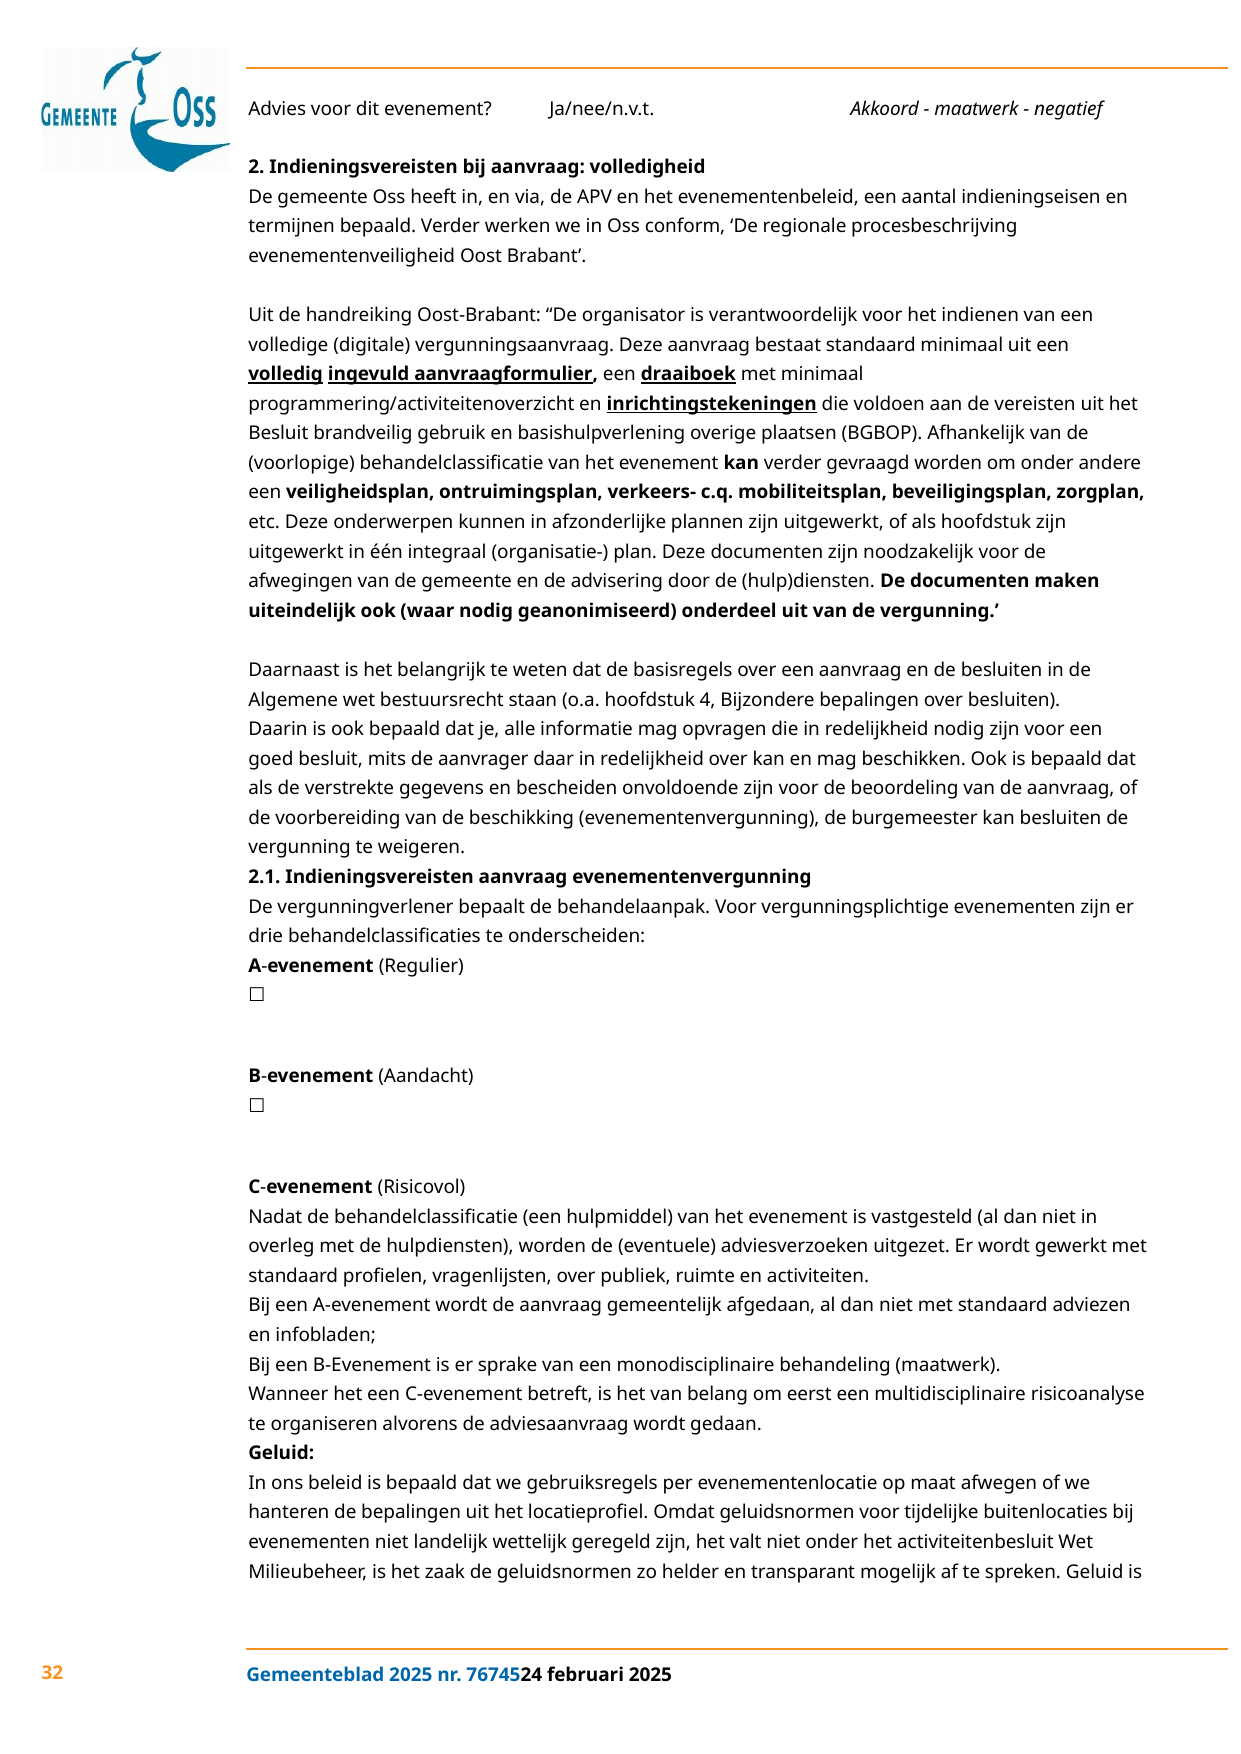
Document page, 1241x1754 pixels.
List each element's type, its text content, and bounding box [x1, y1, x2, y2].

text B-evenement (Aandacht) [248, 1063, 1152, 1088]
text ☐ [248, 982, 1152, 1007]
table_cell Akkoord - maatwerk - negatief [850, 95, 1152, 121]
table_cell Ja/nee/n.v.t. [549, 95, 850, 121]
text A-evenement (Regulier) [248, 952, 1152, 978]
text De vergunningverlener bepaalt de behandelaanpak. Voor vergunningsplichtige evenementen zijn er drie behandelclassificaties te onderscheiden: [248, 893, 1152, 948]
text ☐ [248, 1092, 1152, 1118]
text Daarin is ook bepaald dat je, alle informatie mag opvragen die in redelijkheid nodig zijn voor een goed besluit, mits de aanvrager daar in redelijkheid over kan en mag beschikken. Ook is bepaald dat als de verstrekte gegevens en bescheiden onvoldoende zijn voor de beoordeling van de aanvraag, of de voorbereiding van de beschikking (evenementenvergunning), de burgemeester kan besluiten de vergunning te weigeren. [248, 715, 1152, 859]
text C-evenement (Risicovol) [248, 1173, 1152, 1199]
picture [41, 47, 231, 172]
text Geluid: [248, 1439, 1152, 1465]
text Bij een A-evenement wordt de aanvraag gemeentelijk afgedaan, al dan niet met standaard adviezen en infobladen; [248, 1292, 1152, 1347]
text 2. Indieningsvereisten bij aanvraag: volledigheid [248, 153, 1152, 179]
text In ons beleid is bepaald dat we gebruiksregels per evenementenlocatie op maat afwegen of we hanteren de bepalingen uit het locatieprofiel. Omdat geluidsnormen voor tijdelijke buitenlocaties bij evenementen niet landelijk wettelijk geregeld zijn, het valt niet onder het activiteitenbesluit Wet [248, 1469, 1152, 1554]
text Nadat de behandelclassificatie (een hulpmiddel) van het evenement is vastgesteld (al dan niet in overleg met de hulpdiensten), worden de (eventuele) adviesverzoeken uitgezet. Er wordt gewerkt met standaard profielen, vragenlijsten, over publiek, ruimte en activiteiten. [248, 1203, 1152, 1288]
text 2.1. Indieningsvereisten aanvraag evenementenvergunning [248, 863, 1152, 889]
text Uit de handreiking Oost-Brabant: “De organisator is verantwoordelijk voor het indienen van een volledige (digitale) vergunningsaanvraag. Deze aanvraag bestaat standaard minimaal uit een volledig ingevuld aanvraagformulier, een draaiboek met minimaal programmering/activiteitenoverzicht en inrichtingstekeningen die voldoen aan de vereisten uit het Besluit brandveilig gebruik en basishulpverlening overige plaatsen (BGBOP). Afhankelijk van de (voorlopige) behandelclassificatie van het evenement kan verder gevraagd worden om onder andere een veiligheidsplan, ontruimingsplan, verkeers- c.q. mobiliteitsplan, beveiligingsplan, zorgplan, etc. Deze onderwerpen kunnen in afzonderlijke plannen zijn uitgewerkt, of als hoofdstuk zijn uitgewerkt in één integraal (organisatie-) plan. Deze documenten zijn noodzakelijk voor de afwegingen van de gemeente en de advisering door de (hulp)diensten. De documenten maken uiteindelijk ook (waar nodig geanonimiseerd) onderdeel uit van de vergunning.’ [248, 301, 1152, 623]
text Bij een B-Evenement is er sprake van een monodisciplinaire behandeling (maatwerk). [248, 1351, 1152, 1377]
text De gemeente Oss heeft in, en via, de APV en het evenementenbeleid, een aantal indieningseisen en termijnen bepaald. Verder werken we in Oss conform, ‘De regionale procesbeschrijving evenementenveiligheid Oost Brabant’. [248, 183, 1152, 268]
text Wanneer het een C-evenement betreft, is het van belang om eerst een multidisciplinaire risicoanalyse te organiseren alvorens de adviesaanvraag wordt gedaan. [248, 1380, 1152, 1436]
table_cell Advies voor dit evenement? [248, 95, 549, 121]
text Milieubeheer, is het zaak de geluidsnormen zo helder en transparant mogelijk af te spreken. Geluid is [248, 1558, 1152, 1584]
text Daarnaast is het belangrijk te weten dat de basisregels over een aanvraag en de besluiten in de Algemene wet bestuursrecht staan (o.a. hoofdstuk 4, Bijzondere bepalingen over besluiten). [248, 656, 1152, 712]
